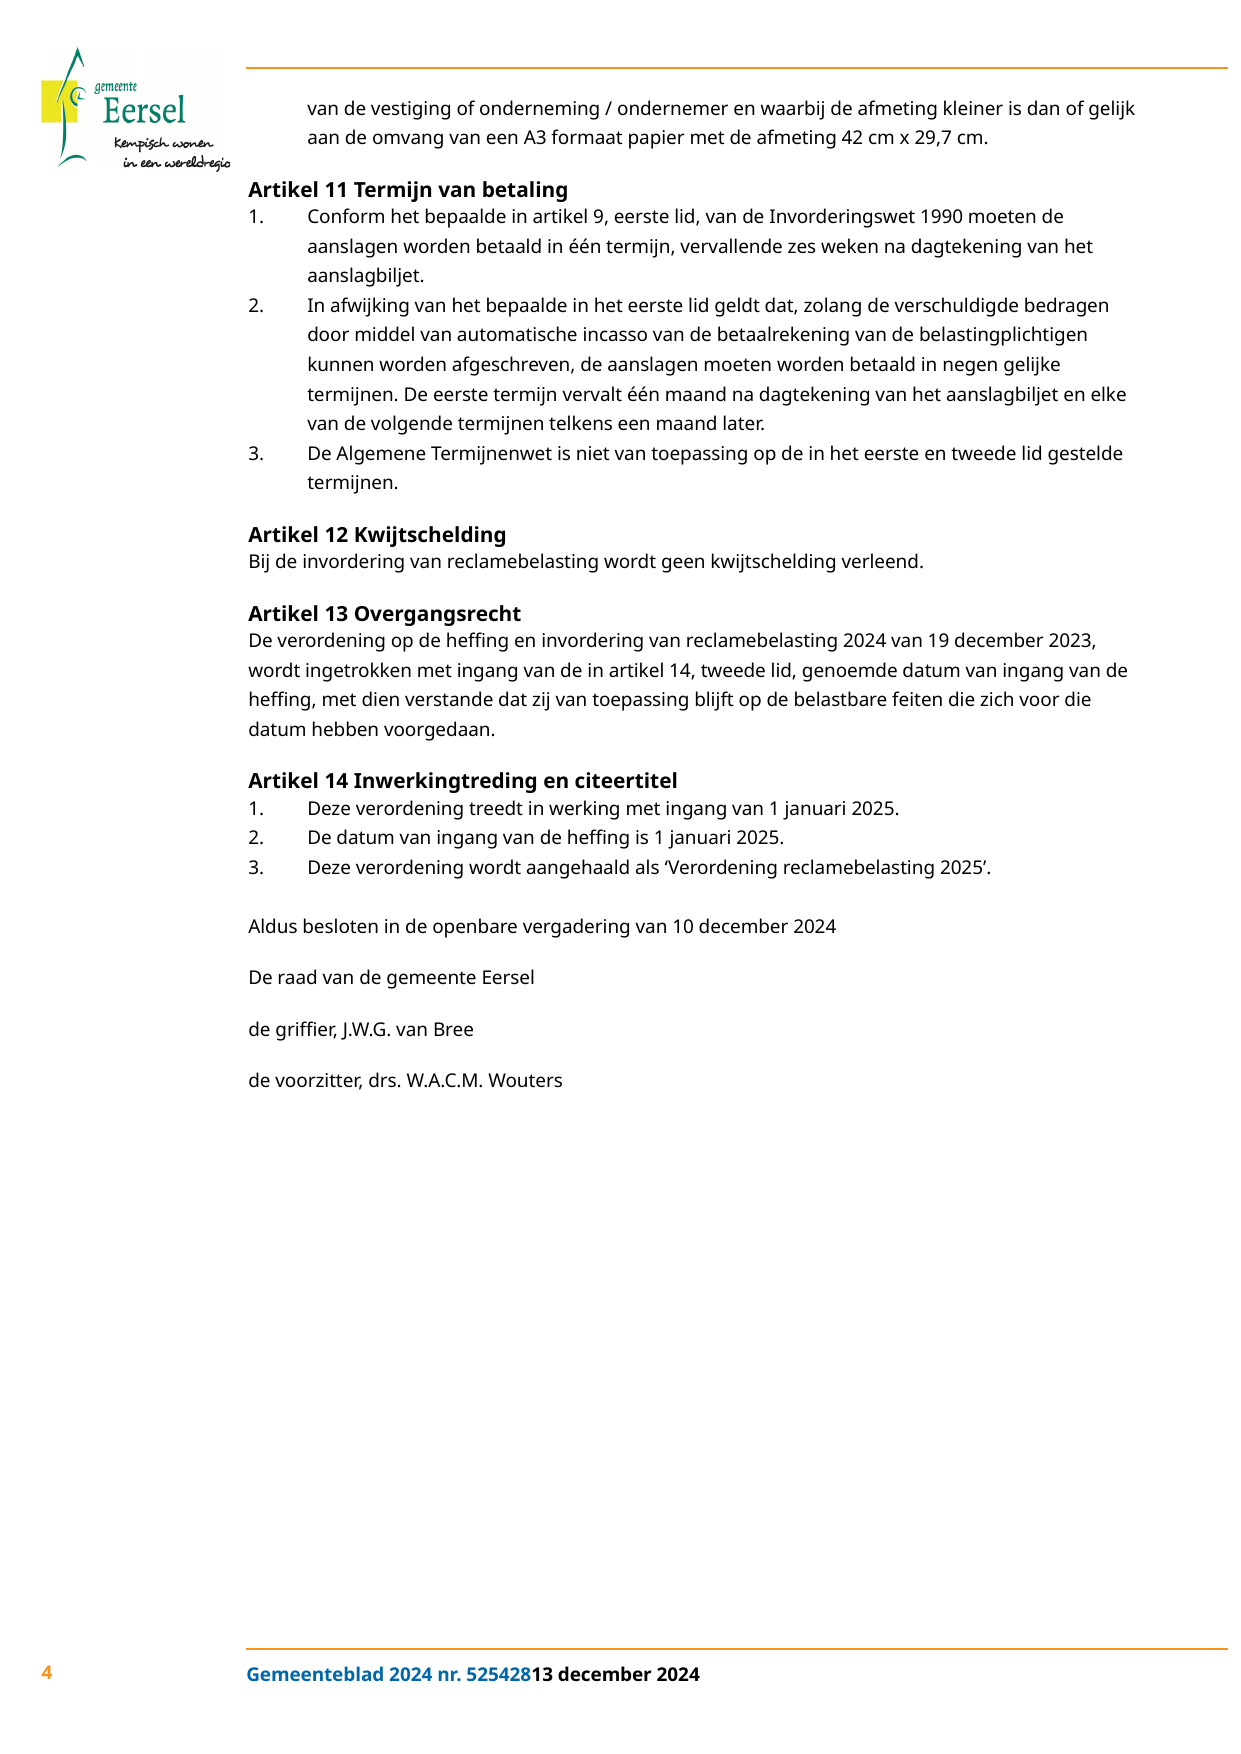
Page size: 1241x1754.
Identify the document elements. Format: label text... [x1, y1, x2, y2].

text de griffier, J.W.G. van Bree [248, 1016, 1152, 1042]
text Artikel 13 Overgangsrecht [248, 599, 1152, 627]
picture [41, 47, 231, 172]
list Deze verordening wordt aangehaald als ‘Verordening reclamebelasting 2025’. [248, 854, 1152, 880]
text de voorzitter, drs. W.A.C.M. Wouters [248, 1067, 1152, 1093]
list Deze verordening treedt in werking met ingang van 1 januari 2025. [248, 795, 1152, 821]
text Aldus besloten in de openbare vergadering van 10 december 2024 [248, 913, 1152, 939]
list In afwijking van het bepaalde in het eerste lid geldt dat, zolang de verschuldigde bedragen door middel van automatische incasso van de betaalrekening van de belastingplichtigen kunnen worden afgeschreven, de aanslagen moeten worden betaald in negen gelijke termijnen. De eerste termijn vervalt één maand na dagtekening van het aanslagbiljet en elke van de volgende termijnen telkens een maand later. [248, 292, 1152, 436]
list Conform het bepaalde in artikel 9, eerste lid, van de Invorderingswet 1990 moeten de aanslagen worden betaald in één termijn, vervallende zes weken na dagtekening van het aanslagbiljet. [248, 203, 1152, 288]
text De raad van de gemeente Eersel [248, 964, 1152, 990]
list De datum van ingang van de heffing is 1 januari 2025. [248, 824, 1152, 850]
list van de vestiging of onderneming / ondernemer en waarbij de afmeting kleiner is dan of gelijk aan de omvang van een A3 formaat papier met de afmeting 42 cm x 29,7 cm. [248, 95, 1152, 150]
text Artikel 14 Inwerkingtreding en citeertitel [248, 766, 1152, 795]
list De Algemene Termijnenwet is niet van toepassing op de in het eerste en tweede lid gestelde termijnen. [248, 440, 1152, 495]
text Artikel 12 Kwijtschelding [248, 520, 1152, 548]
text De verordening op de heffing en invordering van reclamebelasting 2024 van 19 december 2023, wordt ingetrokken met ingang van de in artikel 14, tweede lid, genoemde datum van ingang van de heffing, met dien verstande dat zij van toepassing blijft op de belastbare feiten die zich voor die datum hebben voorgedaan. [248, 627, 1152, 742]
text Bij de invordering van reclamebelasting wordt geen kwijtschelding verleend. [248, 548, 1152, 574]
text Artikel 11 Termijn van betaling [248, 175, 1152, 203]
